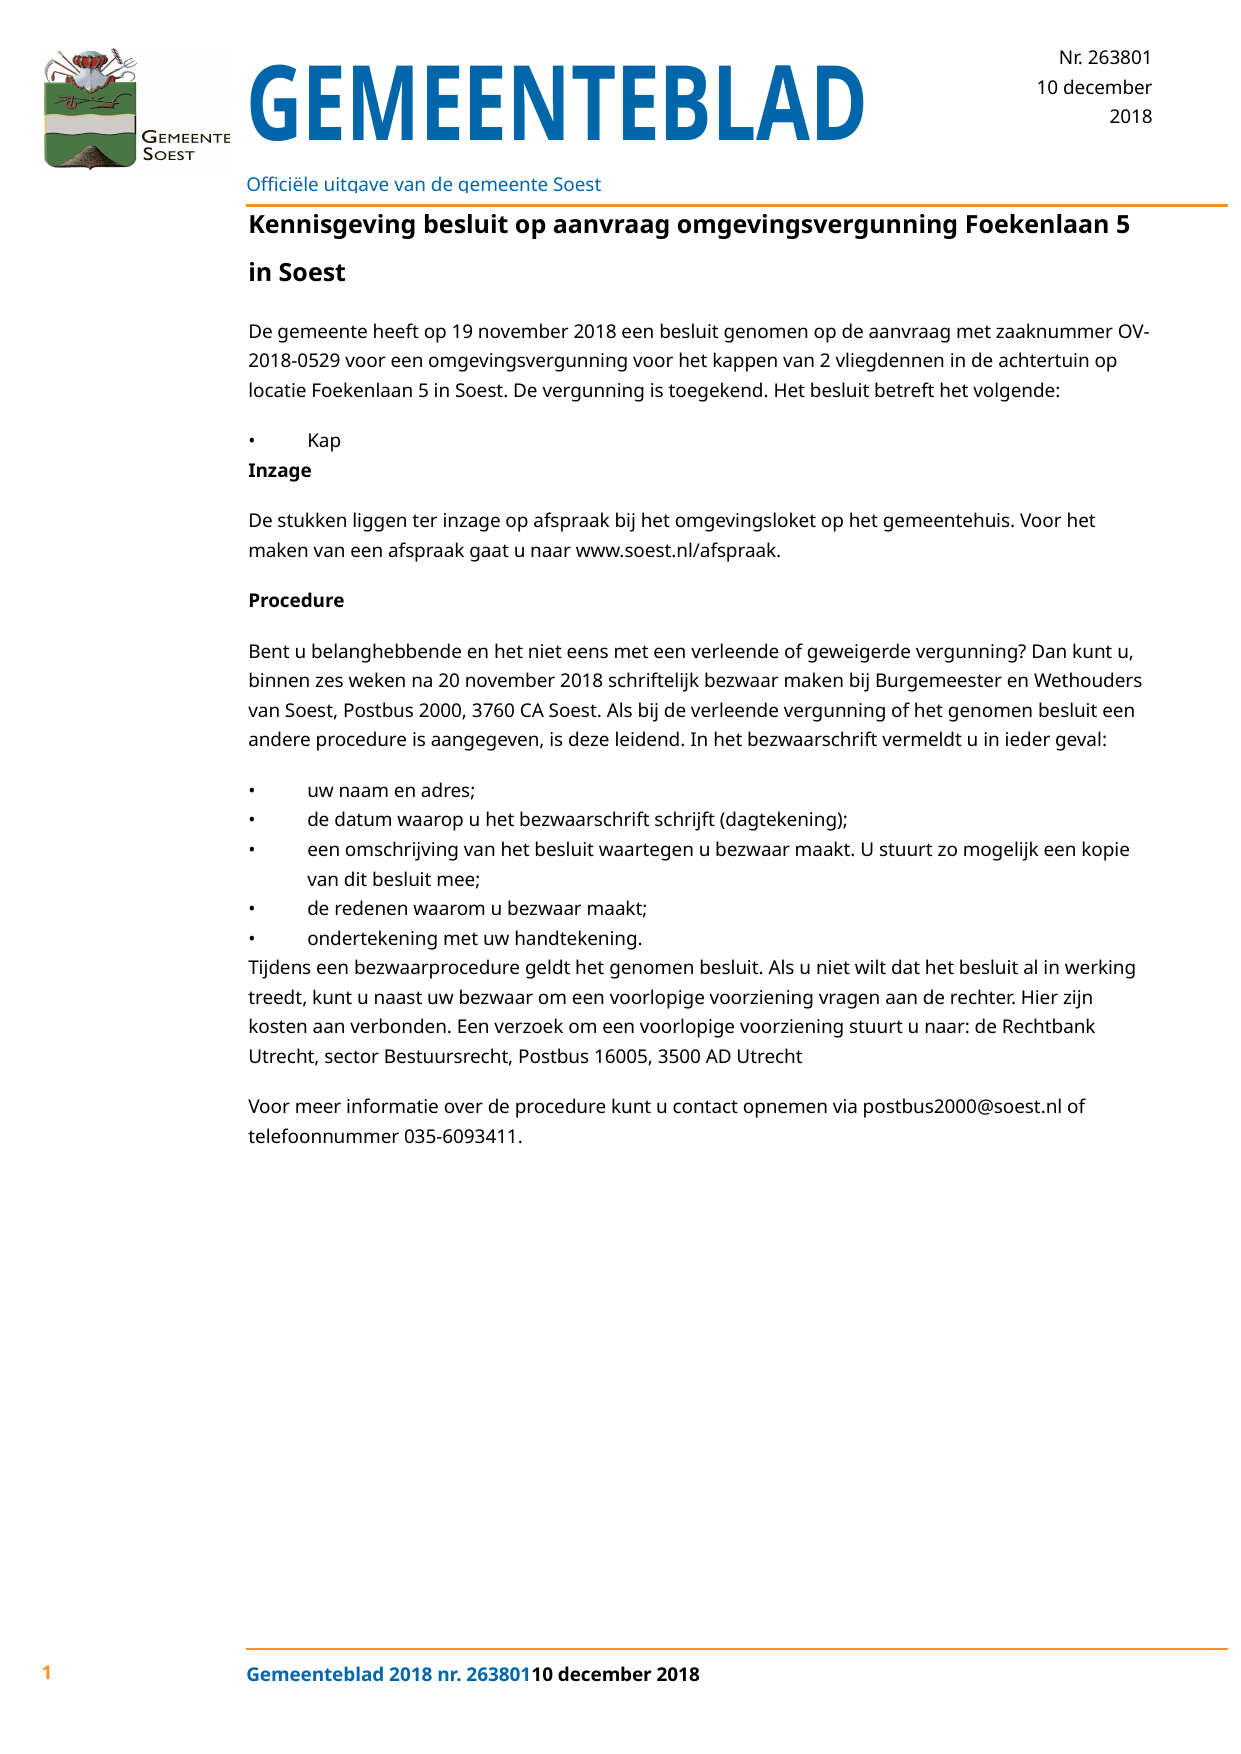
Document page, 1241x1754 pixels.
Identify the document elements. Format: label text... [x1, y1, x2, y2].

text Bent u belanghebbende en het niet eens met een verleende of geweigerde vergunning? Dan kunt u, binnen zes weken na 20 november 2018 schriftelijk bezwaar maken bij Burgemeester en Wethouders van Soest, Postbus 2000, 3760 CA Soest. Als bij de verleende vergunning of het genomen besluit een andere procedure is aangegeven, is deze leidend. In het bezwaarschrift vermeldt u in ieder geval: [248, 638, 1152, 752]
list de redenen waarom u bezwaar maakt; [248, 895, 1152, 921]
list een omschrijving van het besluit waartegen u bezwaar maakt. U stuurt zo mogelijk een kopie van dit besluit mee; [248, 836, 1152, 892]
text Kennisgeving besluit op aanvraag omgevingsvergunning Foekenlaan 5 in Soest [248, 207, 1152, 288]
list Kap [248, 427, 1152, 453]
list ondertekening met uw handtekening. [248, 925, 1152, 951]
list uw naam en adres; [248, 777, 1152, 803]
text De stukken liggen ter inzage op afspraak bij het omgevingsloket op het gemeentehuis. Voor het maken van een afspraak gaat u naar www.soest.nl/afspraak. [248, 507, 1152, 563]
list de datum waarop u het bezwaarschrift schrijft (dagtekening); [248, 807, 1152, 832]
text Inzage [248, 457, 1152, 483]
picture [41, 47, 231, 172]
text De gemeente heeft op 19 november 2018 een besluit genomen op de aanvraag met zaaknummer OV-2018-0529 voor een omgevingsvergunning voor het kappen van 2 vliegdennen in de achtertuin op locatie Foekenlaan 5 in Soest. De vergunning is toegekend. Het besluit betreft het volgende: [248, 318, 1152, 403]
text Tijdens een bezwaarprocedure geldt het genomen besluit. Als u niet wilt dat het besluit al in werking treedt, kunt u naast uw bezwaar om een voorlopige voorziening vragen aan de rechter. Hier zijn kosten aan verbonden. Een verzoek om een voorlopige voorziening stuurt u naar: de Rechtbank Utrecht, sector Bestuursrecht, Postbus 16005, 3500 AD Utrecht [248, 954, 1152, 1069]
text Procedure [248, 587, 1152, 613]
text Voor meer informatie over de procedure kunt u contact opnemen via postbus2000@soest.nl of telefoonnummer 035-6093411. [248, 1094, 1152, 1149]
